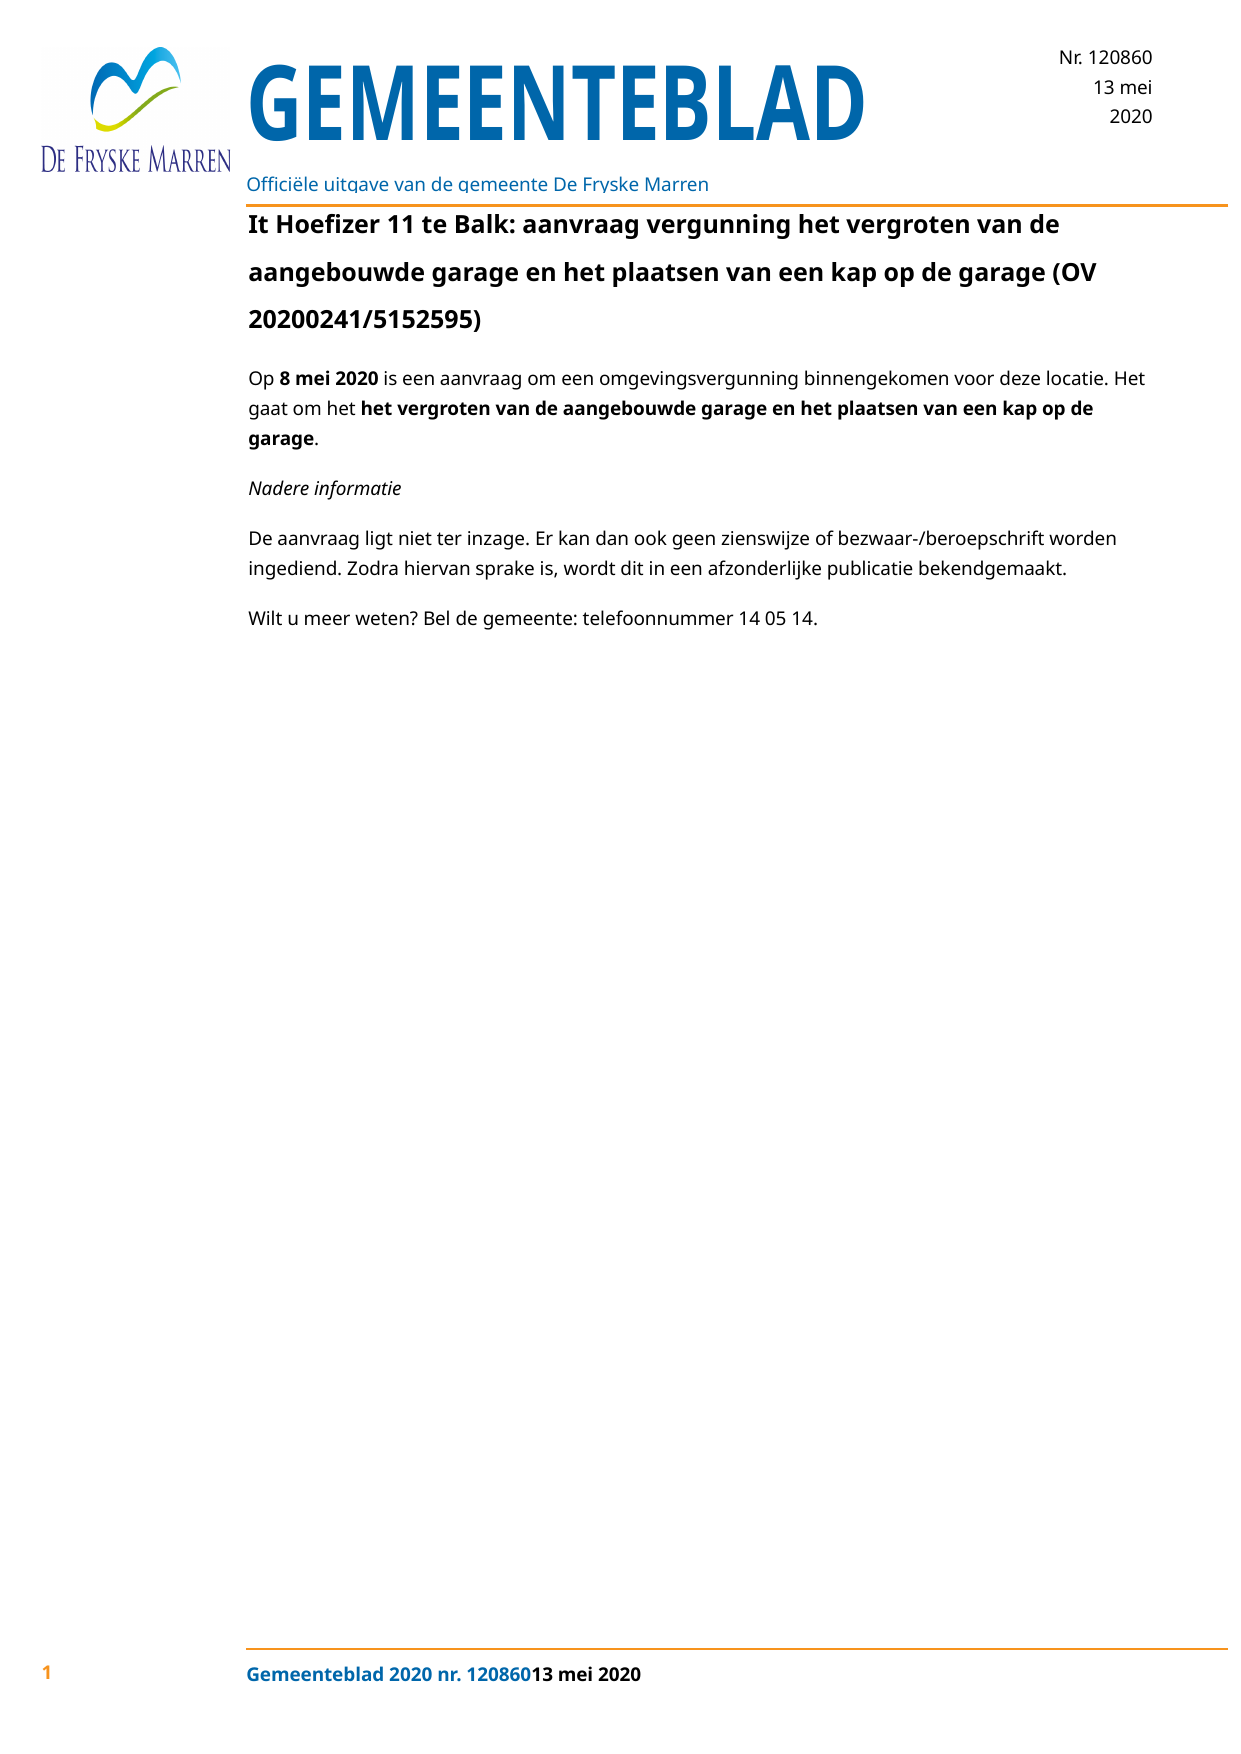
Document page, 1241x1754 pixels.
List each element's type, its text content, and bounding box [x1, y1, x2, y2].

text Nadere informatie [248, 475, 1152, 501]
text De aanvraag ligt niet ter inzage. Er kan dan ook geen zienswijze of bezwaar-/beroepschrift worden ingediend. Zodra hiervan sprake is, wordt dit in een afzonderlijke publicatie bekendgemaakt. [248, 526, 1152, 581]
text It Hoefizer 11 te Balk: aanvraag vergunning het vergroten van de aangebouwde garage en het plaatsen van een kap op de garage (OV 20200241/5152595) [248, 207, 1152, 336]
text Wilt u meer weten? Bel de gemeente: telefoonnummer 14 05 14. [248, 606, 1152, 631]
picture [41, 47, 231, 172]
text Op 8 mei 2020 is een aanvraag om een omgevingsvergunning binnengekomen voor deze locatie. Het gaat om het het vergroten van de aangebouwde garage en het plaatsen van een kap op de garage. [248, 366, 1152, 450]
